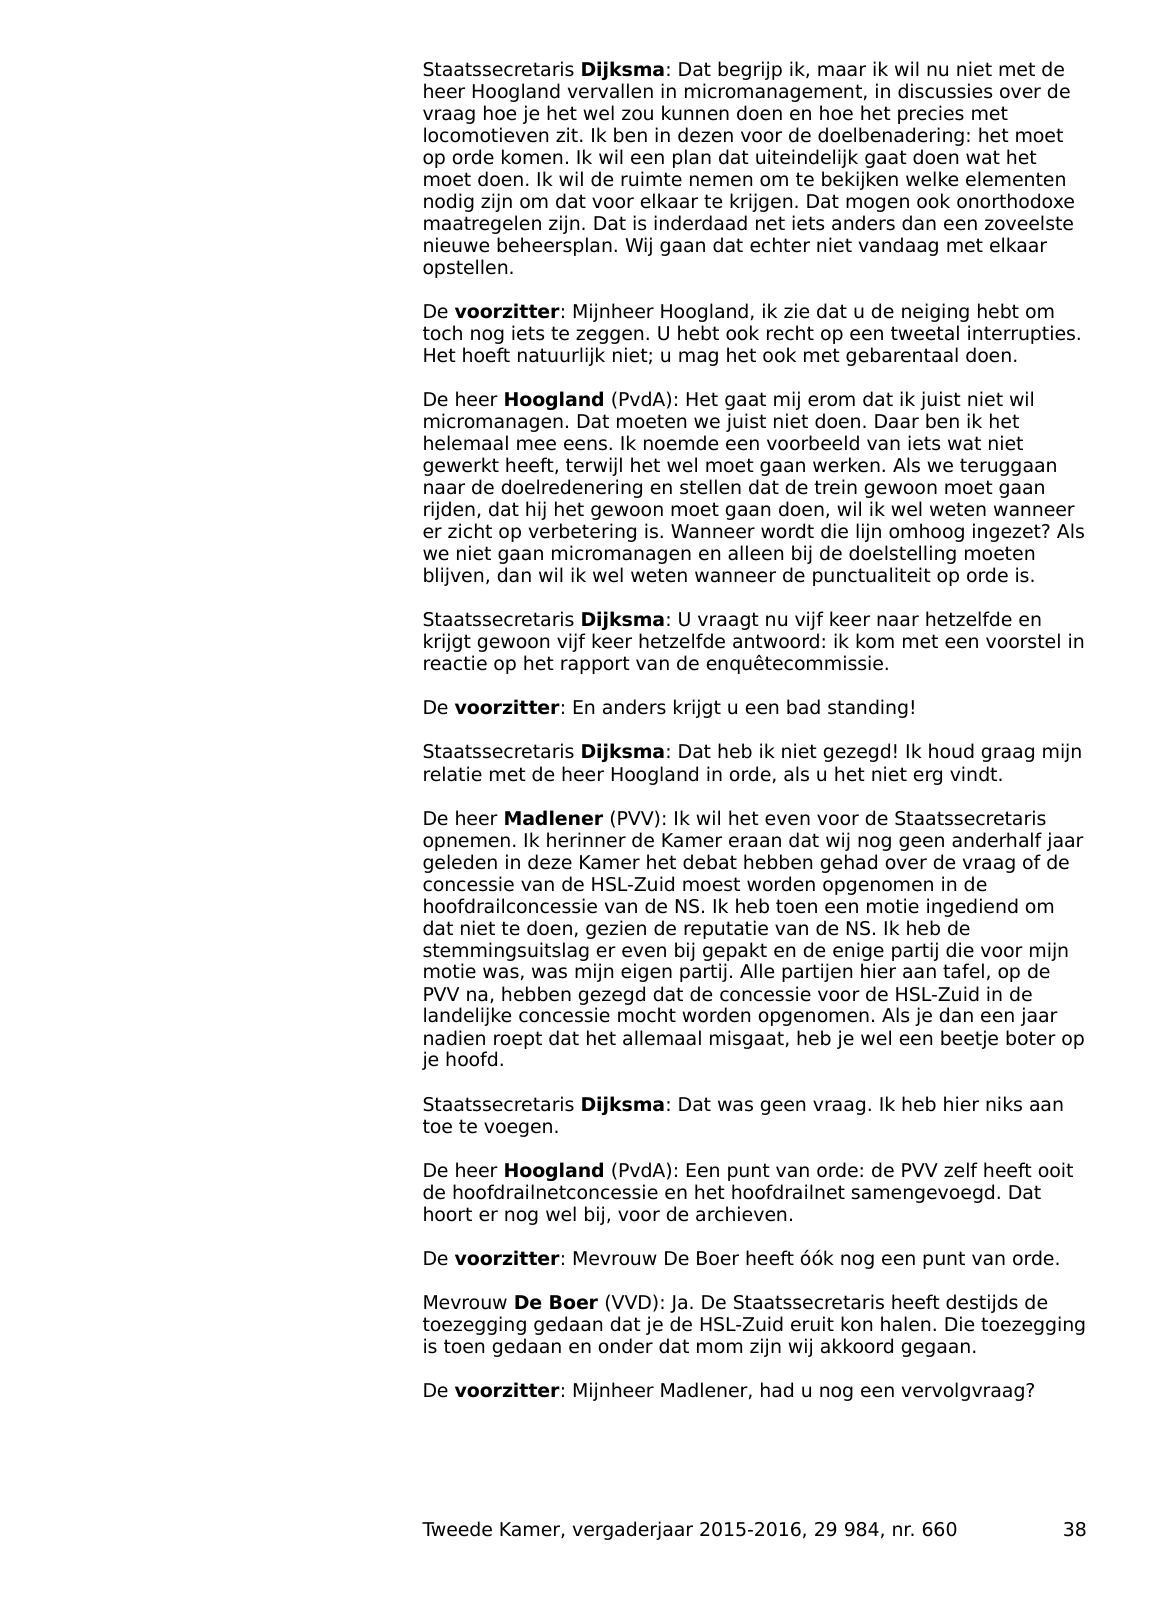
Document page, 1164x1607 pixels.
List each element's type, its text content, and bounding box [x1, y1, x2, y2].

text Staatssecretaris Dijksma: Dat begrijp ik, maar ik wil nu niet met de heer Hoogland vervallen in micromanagement, in discussies over de vraag hoe je het wel zou kunnen doen en hoe het precies met locomotieven zit. Ik ben in dezen voor de doelbenadering: het moet op orde komen. Ik wil een plan dat uiteindelijk gaat doen wat het moet doen. Ik wil de ruimte nemen om te bekijken welke elementen nodig zijn om dat voor elkaar te krijgen. Dat mogen ook onorthodoxe maatregelen zijn. Dat is inderdaad net iets anders dan een zoveelste nieuwe beheersplan. Wij gaan dat echter niet vandaag met elkaar opstellen. [422, 59, 1087, 279]
text De heer Madlener (PVV): Ik wil het even voor de Staatssecretaris opnemen. Ik herinner de Kamer eraan dat wij nog geen anderhalf jaar geleden in deze Kamer het debat hebben gehad over de vraag of de concessie van de HSL-Zuid moest worden opgenomen in de hoofdrailconcessie van de NS. Ik heb toen een motie ingediend om dat niet te doen, gezien de reputatie van de NS. Ik heb de stemmingsuitslag er even bij gepakt en de enige partij die voor mijn motie was, was mijn eigen partij. Alle partijen hier aan tafel, op de PVV na, hebben gezegd dat de concessie voor de HSL-Zuid in de landelijke concessie mocht worden opgenomen. Als je dan een jaar nadien roept dat het allemaal misgaat, heb je wel een beetje boter op je hoofd. [422, 808, 1087, 1071]
text Staatssecretaris Dijksma: Dat heb ik niet gezegd! Ik houd graag mijn relatie met de heer Hoogland in orde, als u het niet erg vindt. [422, 741, 1087, 785]
text Staatssecretaris Dijksma: U vraagt nu vijf keer naar hetzelfde en krijgt gewoon vijf keer hetzelfde antwoord: ik kom met een voorstel in reactie op het rapport van de enquêtecommissie. [422, 609, 1087, 675]
text De voorzitter: En anders krijgt u een bad standing! [422, 697, 1087, 719]
text De voorzitter: Mevrouw De Boer heeft óók nog een punt van orde. [422, 1248, 1087, 1270]
text De heer Hoogland (PvdA): Een punt van orde: de PVV zelf heeft ooit de hoofdrailnetconcessie en het hoofdrailnet samengevoegd. Dat hoort er nog wel bij, voor de archieven. [422, 1160, 1087, 1226]
text Mevrouw De Boer (VVD): Ja. De Staatssecretaris heeft destijds de toezegging gedaan dat je de HSL-Zuid eruit kon halen. Die toezegging is toen gedaan en onder dat mom zijn wij akkoord gegaan. [422, 1292, 1087, 1358]
text De voorzitter: Mijnheer Madlener, had u nog een vervolgvraag? [422, 1380, 1087, 1402]
text De heer Hoogland (PvdA): Het gaat mij erom dat ik juist niet wil micromanagen. Dat moeten we juist niet doen. Daar ben ik het helemaal mee eens. Ik noemde een voorbeeld van iets wat niet gewerkt heeft, terwijl het wel moet gaan werken. Als we teruggaan naar de doelredenering en stellen dat de trein gewoon moet gaan rijden, dat hij het gewoon moet gaan doen, wil ik wel weten wanneer er zicht op verbetering is. Wanneer wordt die lijn omhoog ingezet? Als we niet gaan micromanagen en alleen bij de doelstelling moeten blijven, dan wil ik wel weten wanneer de punctualiteit op orde is. [422, 389, 1087, 587]
text Staatssecretaris Dijksma: Dat was geen vraag. Ik heb hier niks aan toe te voegen. [422, 1093, 1087, 1137]
text De voorzitter: Mijnheer Hoogland, ik zie dat u de neiging hebt om toch nog iets te zeggen. U hebt ook recht op een tweetal interrupties. Het hoeft natuurlijk niet; u mag het ook met gebarentaal doen. [422, 301, 1087, 367]
